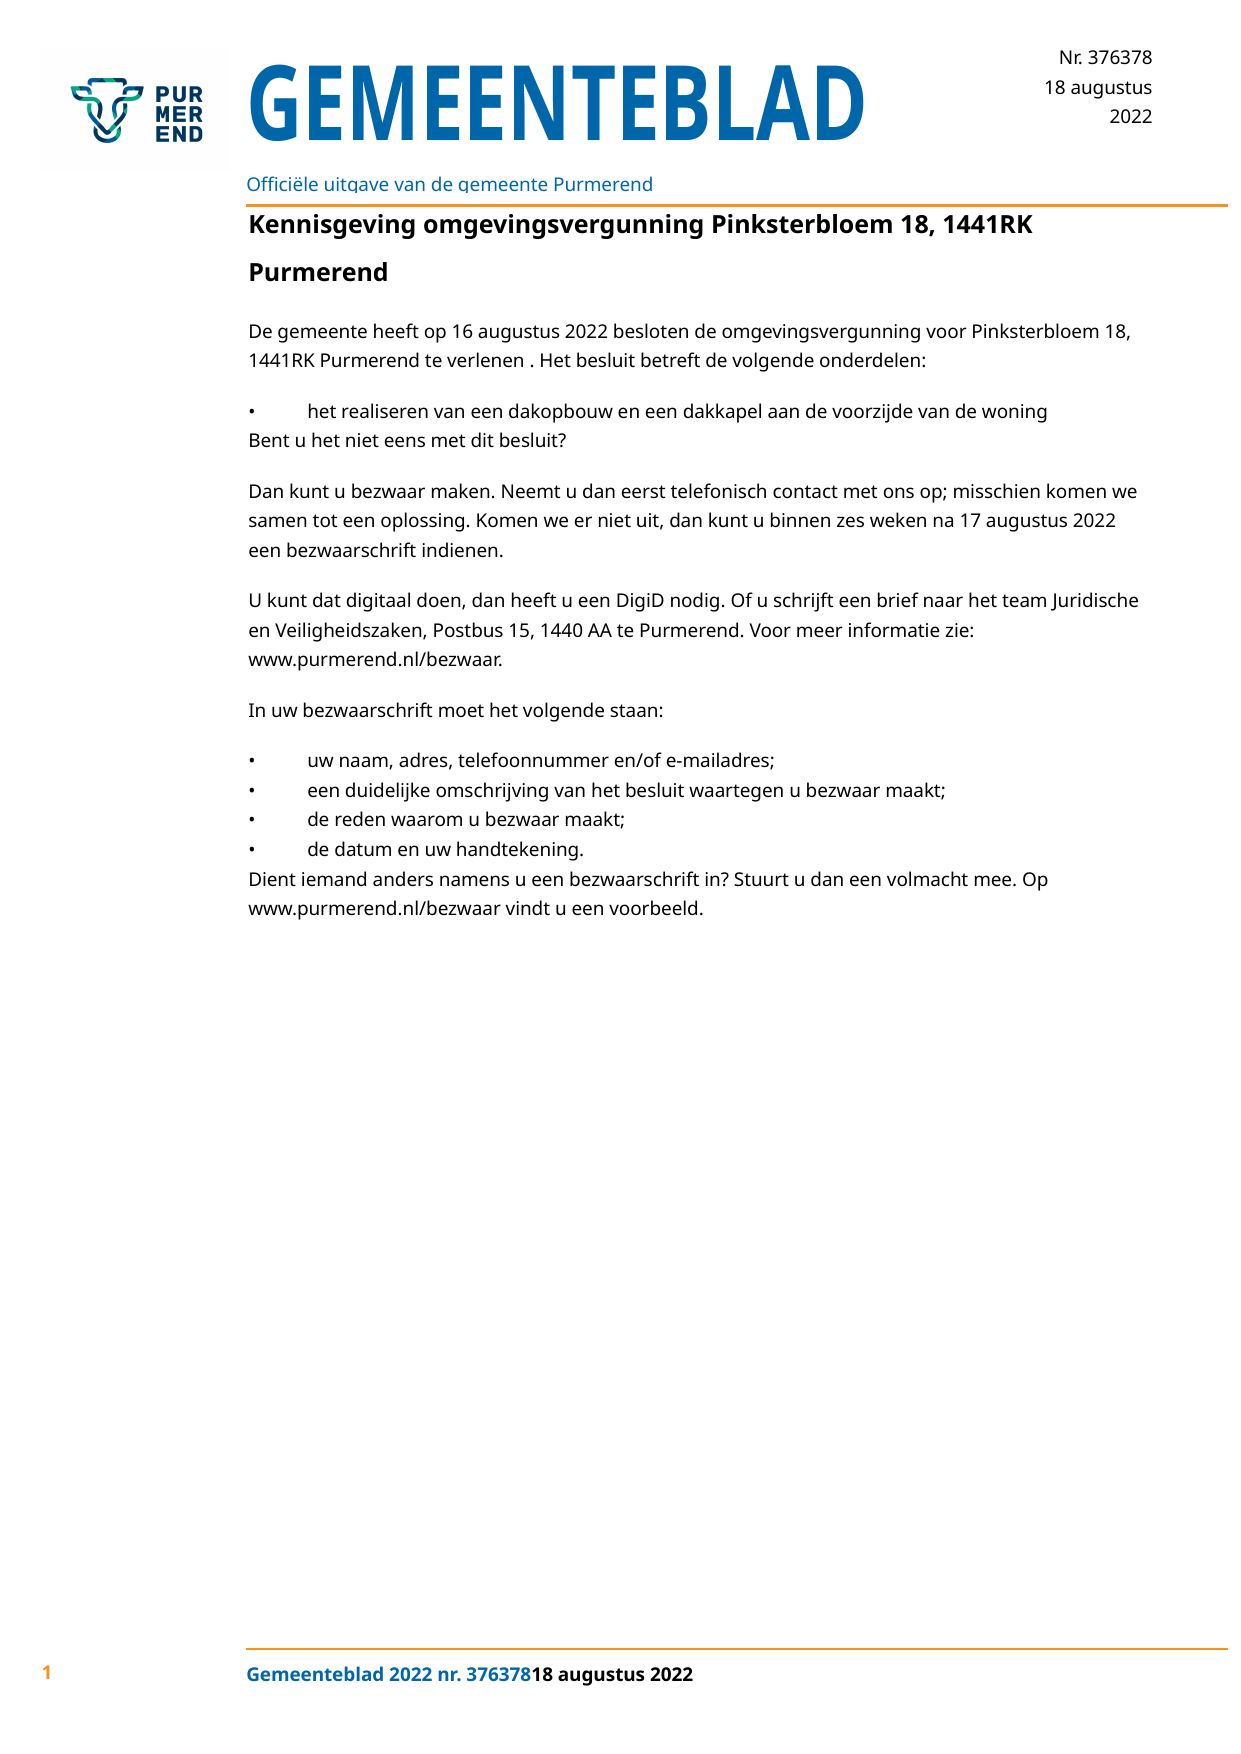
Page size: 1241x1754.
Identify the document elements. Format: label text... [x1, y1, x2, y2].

text Dient iemand anders namens u een bezwaarschrift in? Stuurt u dan een volmacht mee. Op www.purmerend.nl/bezwaar vindt u een voorbeeld. [248, 866, 1152, 921]
text U kunt dat digitaal doen, dan heeft u een DigiD nodig. Of u schrijft een brief naar het team Juridische en Veiligheidszaken, Postbus 15, 1440 AA te Purmerend. Voor meer informatie zie: www.purmerend.nl/bezwaar. [248, 587, 1152, 672]
text Kennisgeving omgevingsvergunning Pinksterbloem 18, 1441RK Purmerend [248, 207, 1152, 288]
picture [41, 47, 231, 172]
text In uw bezwaarschrift moet het volgende staan: [248, 697, 1152, 723]
text De gemeente heeft op 16 augustus 2022 besloten de omgevingsvergunning voor Pinksterbloem 18, 1441RK Purmerend te verlenen . Het besluit betreft de volgende onderdelen: [248, 318, 1152, 373]
list uw naam, adres, telefoonnummer en/of e-mailadres; [248, 747, 1152, 773]
list de reden waarom u bezwaar maakt; [248, 807, 1152, 832]
text Bent u het niet eens met dit besluit? [248, 427, 1152, 453]
text Dan kunt u bezwaar maken. Neemt u dan eerst telefonisch contact met ons op; misschien komen we samen tot een oplossing. Komen we er niet uit, dan kunt u binnen zes weken na 17 augustus 2022 een bezwaarschrift indienen. [248, 478, 1152, 563]
list een duidelijke omschrijving van het besluit waartegen u bezwaar maakt; [248, 777, 1152, 803]
list het realiseren van een dakopbouw en een dakkapel aan de voorzijde van de woning [248, 398, 1152, 424]
list de datum en uw handtekening. [248, 836, 1152, 862]
